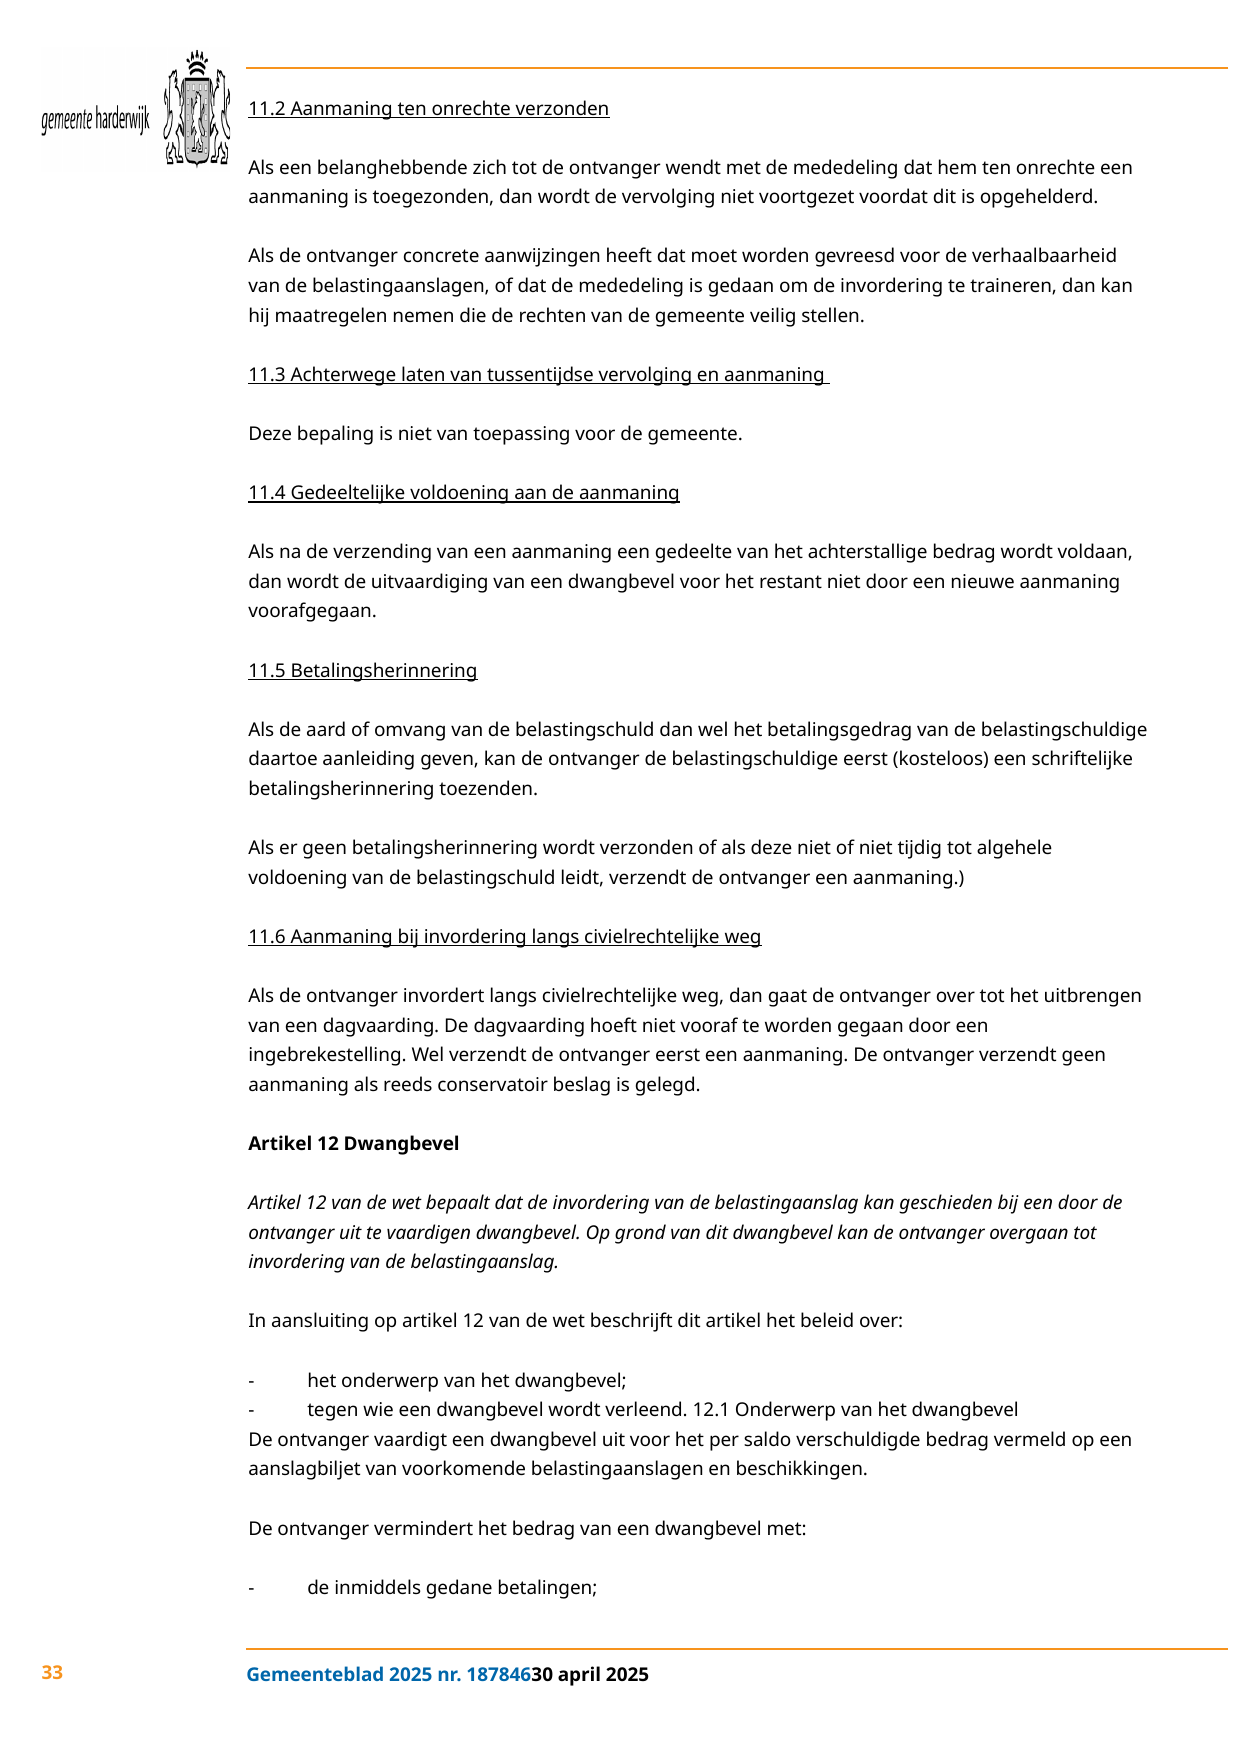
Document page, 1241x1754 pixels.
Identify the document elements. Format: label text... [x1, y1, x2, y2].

text Als een belanghebbende zich tot de ontvanger wendt met de mededeling dat hem ten onrechte een aanmaning is toegezonden, dan wordt de vervolging niet voortgezet voordat dit is opgehelderd. [248, 154, 1152, 209]
text Artikel 12 van de wet bepaalt dat de invordering van de belastingaanslag kan geschieden bij een door de ontvanger uit te vaardigen dwangbevel. Op grond van dit dwangbevel kan de ontvanger overgaan tot invordering van de belastingaanslag. [248, 1189, 1152, 1274]
picture [41, 47, 231, 172]
text De ontvanger vaardigt een dwangbevel uit voor het per saldo verschuldigde bedrag vermeld op een aanslagbiljet van voorkomende belastingaanslagen en beschikkingen. [248, 1426, 1152, 1481]
text 11.2 Aanmaning ten onrechte verzonden [248, 95, 1152, 121]
text In aansluiting op artikel 12 van de wet beschrijft dit artikel het beleid over: [248, 1308, 1152, 1333]
text 11.5 Betalingsherinnering [248, 657, 1152, 683]
text De ontvanger vermindert het bedrag van een dwangbevel met: [248, 1515, 1152, 1541]
text Artikel 12 Dwangbevel [248, 1130, 1152, 1156]
list het onderwerp van het dwangbevel; [248, 1367, 1152, 1393]
text Als na de verzending van een aanmaning een gedeelte van het achterstallige bedrag wordt voldaan, dan wordt de uitvaardiging van een dwangbevel voor het restant niet door een nieuwe aanmaning voorafgegaan. [248, 538, 1152, 623]
text Als er geen betalingsherinnering wordt verzonden of als deze niet of niet tijdig tot algehele voldoening van de belastingschuld leidt, verzendt de ontvanger een aanmaning.) [248, 834, 1152, 890]
text Deze bepaling is niet van toepassing voor de gemeente. [248, 420, 1152, 446]
text 11.3 Achterwege laten van tussentijdse vervolging en aanmaning [248, 361, 1152, 387]
text 11.6 Aanmaning bij invordering langs civielrechtelijke weg [248, 923, 1152, 949]
list tegen wie een dwangbevel wordt verleend. 12.1 Onderwerp van het dwangbevel [248, 1396, 1152, 1422]
text Als de ontvanger invordert langs civielrechtelijke weg, dan gaat de ontvanger over tot het uitbrengen van een dagvaarding. De dagvaarding hoeft niet vooraf te worden gegaan door een ingebrekestelling. Wel verzendt de ontvanger eerst een aanmaning. De ontvanger verzendt geen aanmaning als reeds conservatoir beslag is gelegd. [248, 982, 1152, 1097]
text Als de aard of omvang van de belastingschuld dan wel het betalingsgedrag van de belastingschuldige daartoe aanleiding geven, kan de ontvanger de belastingschuldige eerst (kosteloos) een schriftelijke betalingsherinnering toezenden. [248, 716, 1152, 801]
list de inmiddels gedane betalingen; [248, 1574, 1152, 1600]
text 11.4 Gedeeltelijke voldoening aan de aanmaning [248, 479, 1152, 505]
text Als de ontvanger concrete aanwijzingen heeft dat moet worden gevreesd voor de verhaalbaarheid van de belastingaanslagen, of dat de mededeling is gedaan om de invordering te traineren, dan kan hij maatregelen nemen die de rechten van de gemeente veilig stellen. [248, 243, 1152, 328]
